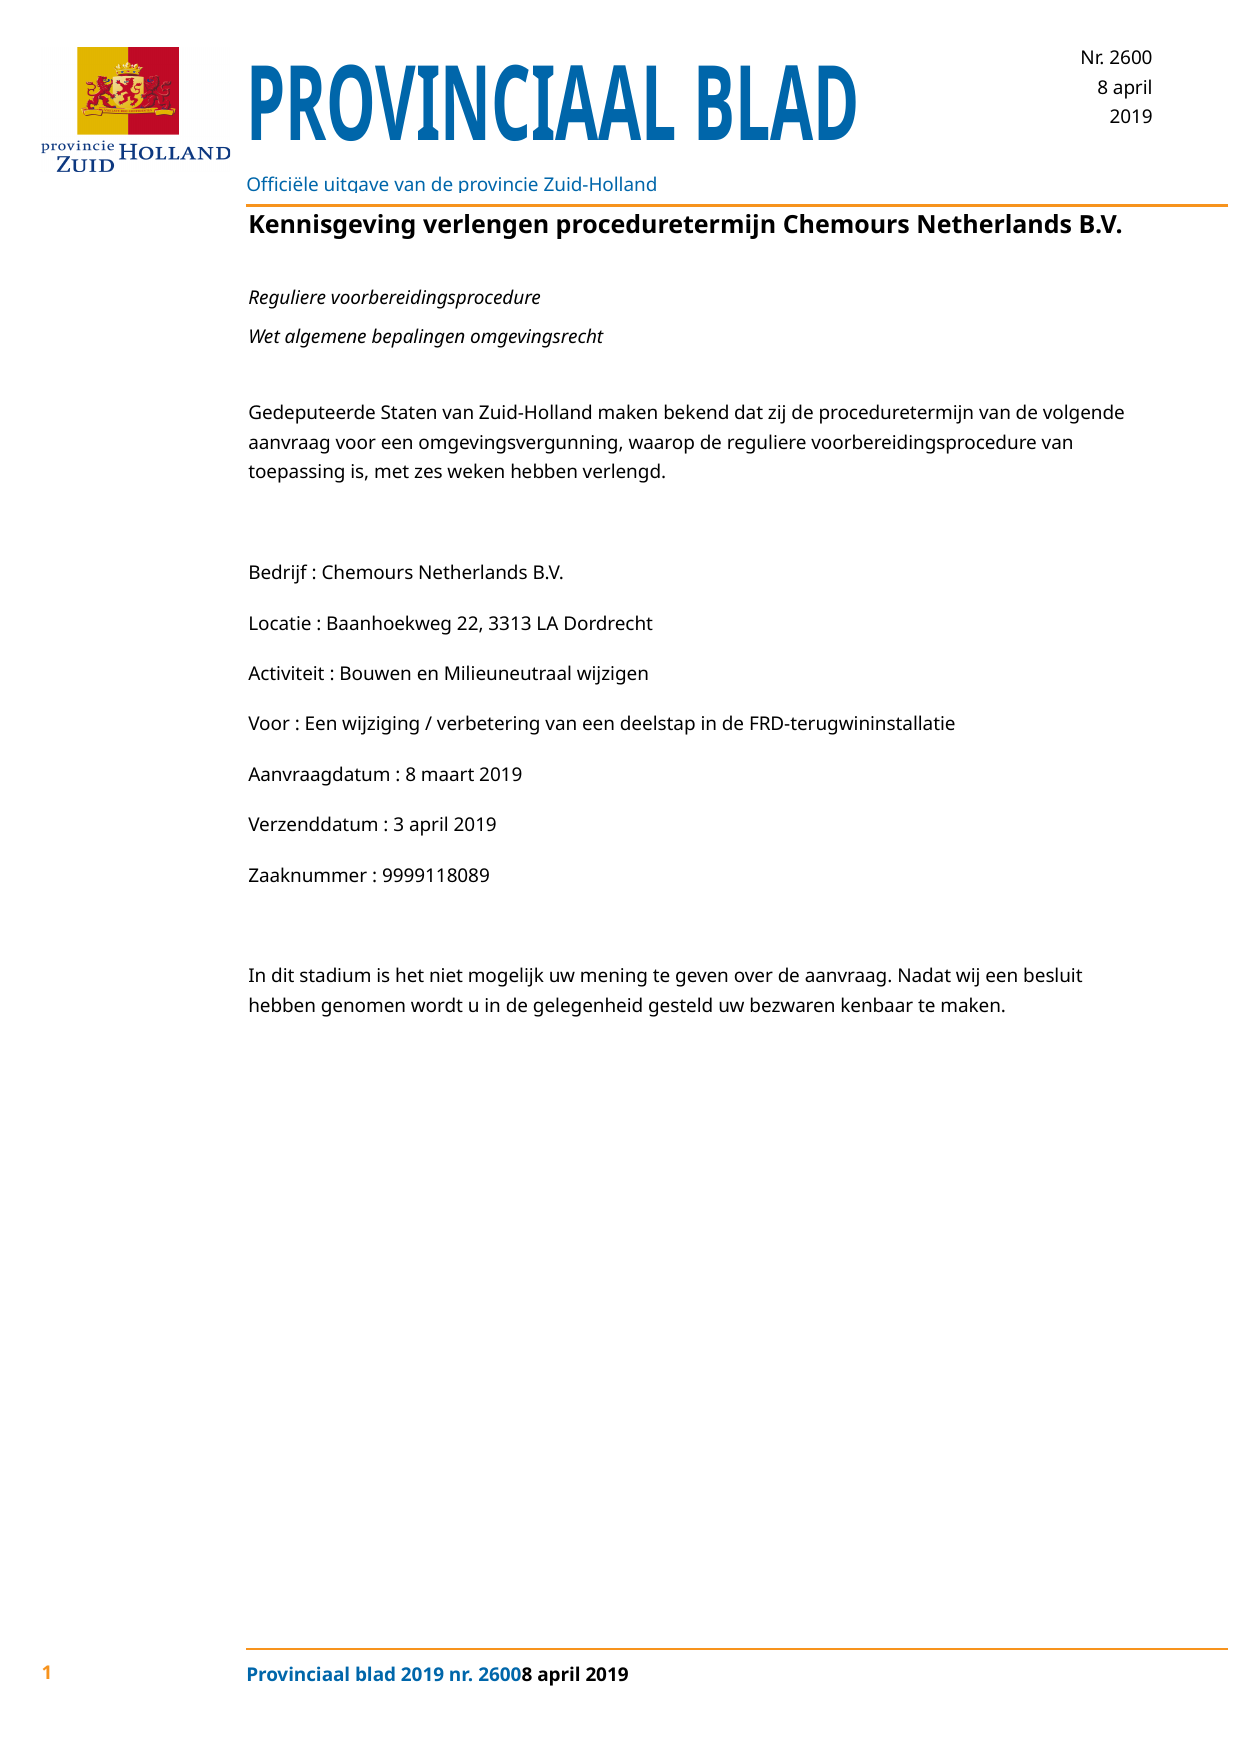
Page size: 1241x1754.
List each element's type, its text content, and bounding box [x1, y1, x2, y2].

text Zaaknummer : 9999118089 [248, 862, 1152, 887]
text Kennisgeving verlengen proceduretermijn Chemours Netherlands B.V. [248, 207, 1152, 241]
text Wet algemene bepalingen omgevingsrecht [248, 323, 1152, 349]
text Locatie : Baanhoekweg 22, 3313 LA Dordrecht [248, 610, 1152, 635]
text Verzenddatum : 3 april 2019 [248, 811, 1152, 837]
text In dit stadium is het niet mogelijk uw mening te geven over de aanvraag. Nadat wij een besluit hebben genomen wordt u in de gelegenheid gesteld uw bezwaren kenbaar te maken. [248, 963, 1152, 1018]
text Activiteit : Bouwen en Milieuneutraal wijzigen [248, 660, 1152, 686]
picture [41, 47, 231, 172]
text Voor : Een wijziging / verbetering van een deelstap in de FRD-terugwininstallatie [248, 711, 1152, 736]
text Gedeputeerde Staten van Zuid-Holland maken bekend dat zij de proceduretermijn van de volgende aanvraag voor een omgevingsvergunning, waarop de reguliere voorbereidingsprocedure van toepassing is, met zes weken hebben verlengd. [248, 399, 1152, 484]
text Reguliere voorbereidingsprocedure [248, 284, 1152, 309]
text Aanvraagdatum : 8 maart 2019 [248, 761, 1152, 787]
text Bedrijf : Chemours Netherlands B.V. [248, 559, 1152, 585]
